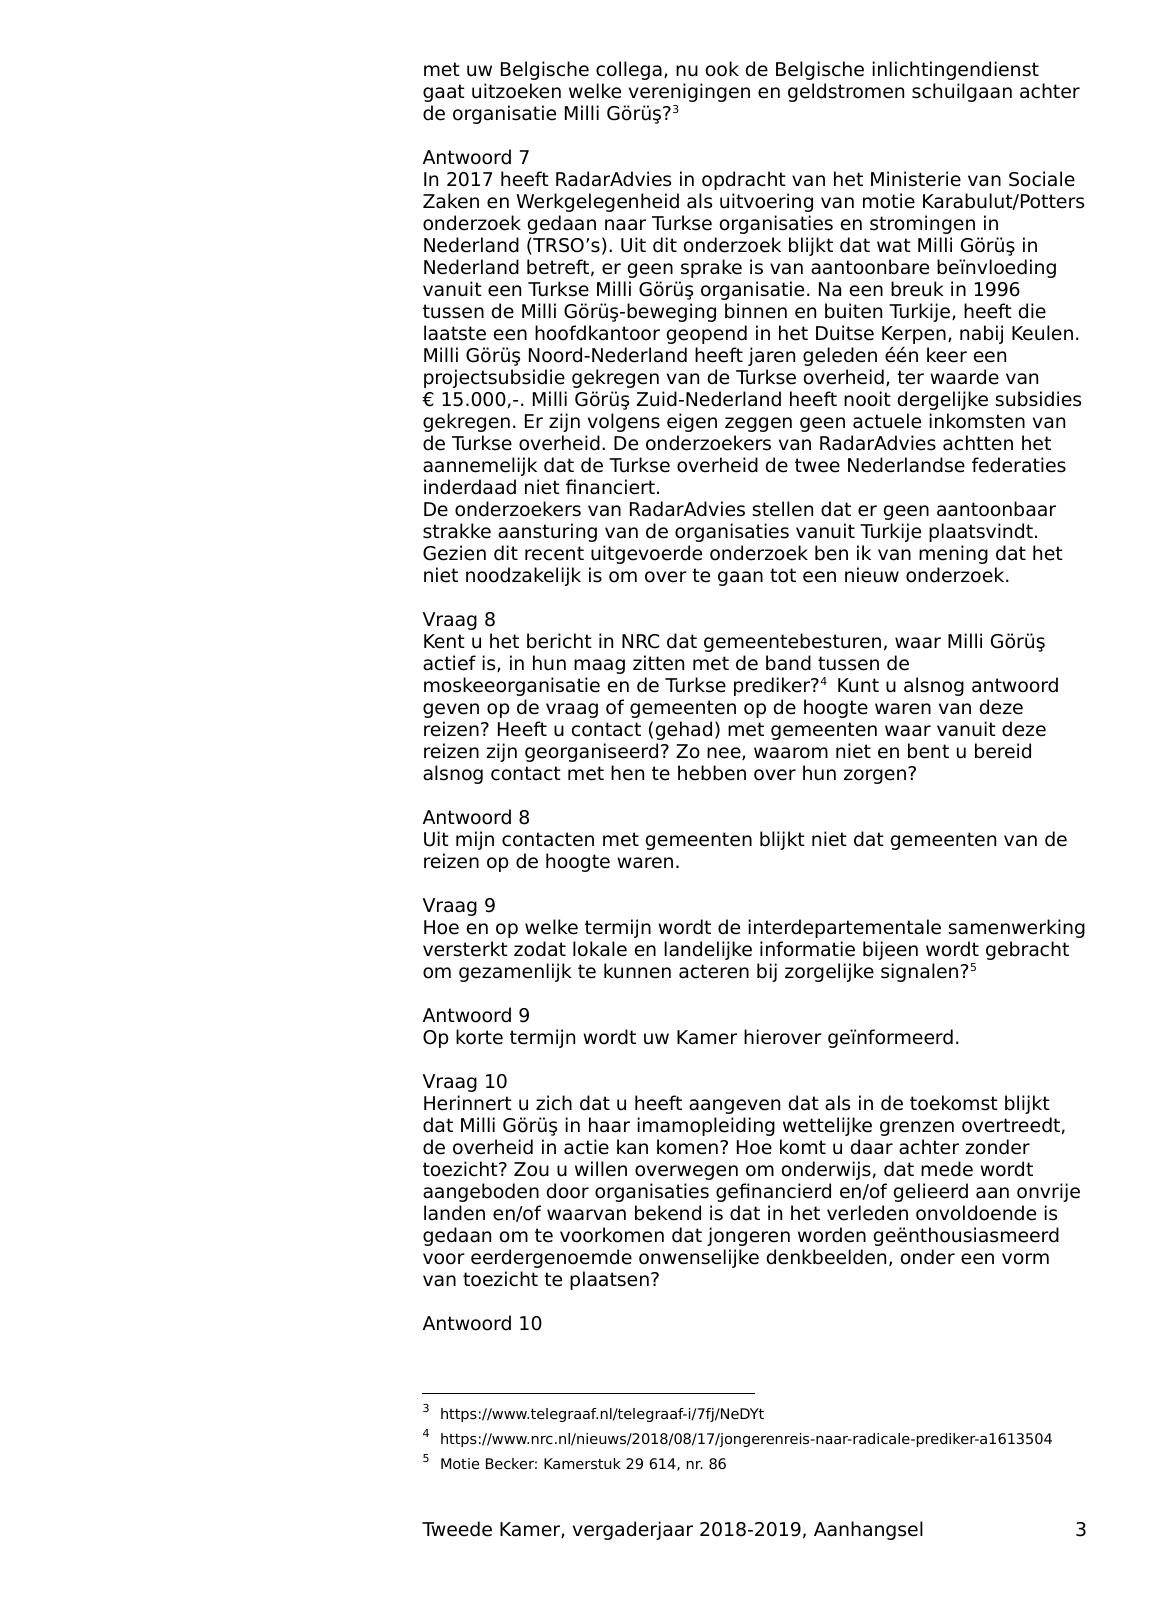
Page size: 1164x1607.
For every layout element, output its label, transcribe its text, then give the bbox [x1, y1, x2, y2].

text Hoe en op welke termijn wordt de interdepartementale samenwerking versterkt zodat lokale en landelijke informatie bijeen wordt gebracht om gezamenlijk te kunnen acteren bij zorgelijke signalen? [422, 917, 1087, 983]
text Kent u het bericht in NRC dat gemeentebesturen, waar Milli Görüş actief is, in hun maag zitten met de band tussen de moskeeorganisatie en de Turkse prediker? Kunt u alsnog antwoord geven op de vraag of gemeenten op de hoogte waren van deze reizen? Heeft u contact (gehad) met gemeenten waar vanuit deze reizen zijn georganiseerd? Zo nee, waarom niet en bent u bereid alsnog contact met hen te hebben over hun zorgen? [422, 631, 1087, 785]
text https://www.nrc.nl/nieuws/2018/08/17/jongerenreis-naar-radicale-prediker-a1613504 [422, 1427, 1087, 1449]
text Motie Becker: Kamerstuk 29 614, nr. 86 [422, 1452, 1087, 1474]
text Antwoord 10 [422, 1313, 1087, 1335]
text Uit mijn contacten met gemeenten blijkt niet dat gemeenten van de reizen op de hoogte waren. [422, 829, 1087, 873]
text Gezien dit recent uitgevoerde onderzoek ben ik van mening dat het niet noodzakelijk is om over te gaan tot een nieuw onderzoek. [422, 543, 1087, 587]
text In 2017 heeft RadarAdvies in opdracht van het Ministerie van Sociale Zaken en Werkgelegenheid als uitvoering van motie Karabulut/Potters onderzoek gedaan naar Turkse organisaties en stromingen in Nederland (TRSO’s). Uit dit onderzoek blijkt dat wat Milli Görüş in Nederland betreft, er geen sprake is van aantoonbare beïnvloeding vanuit een Turkse Milli Görüş organisatie. Na een breuk in 1996 tussen de Milli Görüş-beweging binnen en buiten Turkije, heeft die laatste een hoofdkantoor geopend in het Duitse Kerpen, nabij Keulen. [422, 169, 1087, 345]
text Antwoord 8 [422, 807, 1087, 829]
text De onderzoekers van RadarAdvies stellen dat er geen aantoonbaar strakke aansturing van de organisaties vanuit Turkije plaatsvindt. [422, 499, 1087, 543]
text Antwoord 7 [422, 147, 1087, 169]
text Vraag 8 [422, 609, 1087, 631]
text Antwoord 9 [422, 1005, 1087, 1027]
text Milli Görüş Noord-Nederland heeft jaren geleden één keer een projectsubsidie gekregen van de Turkse overheid, ter waarde van € 15.000,-. Milli Görüş Zuid-Nederland heeft nooit dergelijke subsidies gekregen. Er zijn volgens eigen zeggen geen actuele inkomsten van de Turkse overheid. De onderzoekers van RadarAdvies achtten het aannemelijk dat de Turkse overheid de twee Nederlandse federaties inderdaad niet financiert. [422, 345, 1087, 499]
text https://www.telegraaf.nl/telegraaf-i/7fj/NeDYt [422, 1402, 1087, 1424]
text met uw Belgische collega, nu ook de Belgische inlichtingendienst gaat uitzoeken welke verenigingen en geldstromen schuilgaan achter de organisatie Milli Görüş? [422, 59, 1087, 125]
text Vraag 10 [422, 1071, 1087, 1093]
text Vraag 9 [422, 895, 1087, 917]
text Herinnert u zich dat u heeft aangeven dat als in de toekomst blijkt dat Milli Görüş in haar imamopleiding wettelijke grenzen overtreedt, de overheid in actie kan komen? Hoe komt u daar achter zonder toezicht? Zou u willen overwegen om onderwijs, dat mede wordt aangeboden door organisaties gefinancierd en/of gelieerd aan onvrije landen en/of waarvan bekend is dat in het verleden onvoldoende is gedaan om te voorkomen dat jongeren worden geënthousiasmeerd voor eerdergenoemde onwenselijke denkbeelden, onder een vorm van toezicht te plaatsen? [422, 1093, 1087, 1291]
text Op korte termijn wordt uw Kamer hierover geïnformeerd. [422, 1027, 1087, 1049]
